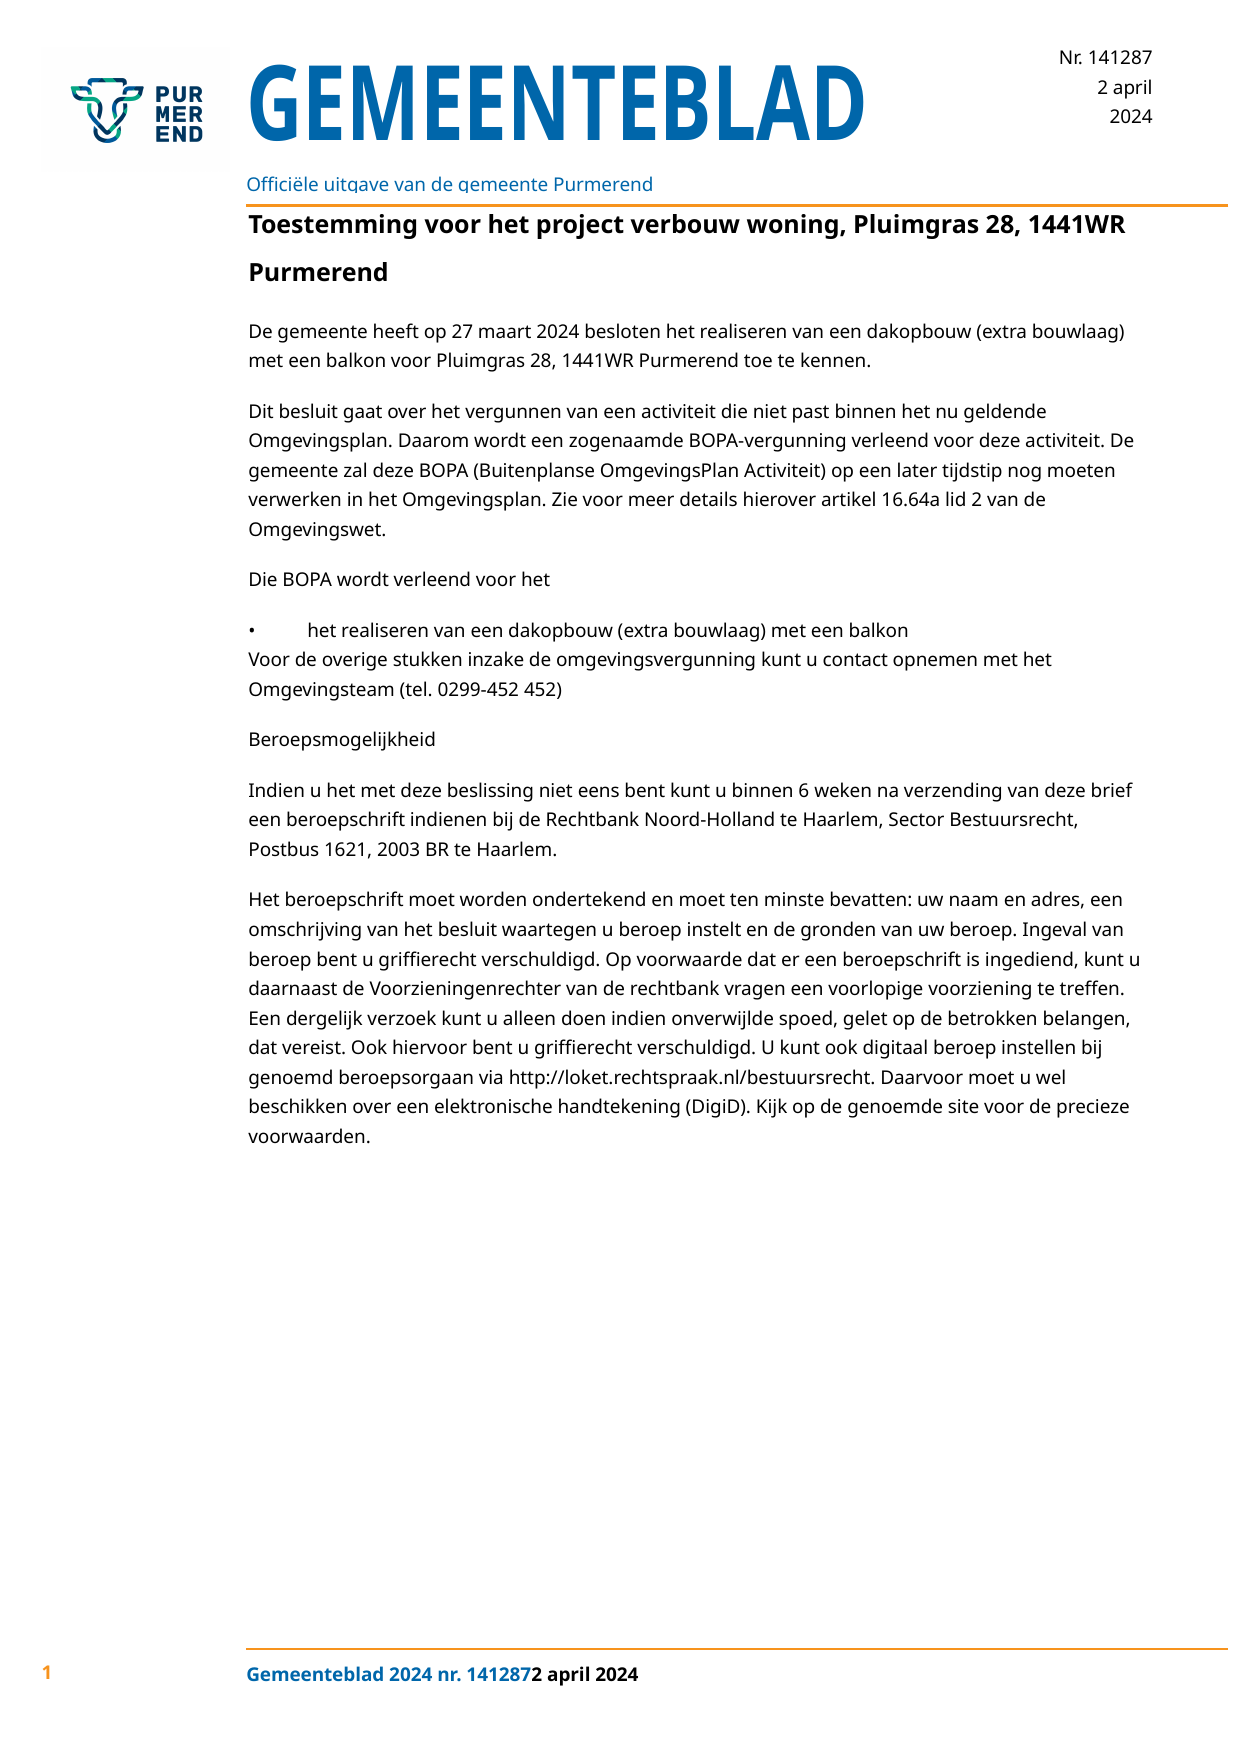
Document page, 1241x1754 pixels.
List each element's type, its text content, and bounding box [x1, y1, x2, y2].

text Indien u het met deze beslissing niet eens bent kunt u binnen 6 weken na verzending van deze brief een beroepschrift indienen bij de Rechtbank Noord-Holland te Haarlem, Sector Bestuursrecht, Postbus 1621, 2003 BR te Haarlem. [248, 777, 1152, 862]
text Voor de overige stukken inzake de omgevingsvergunning kunt u contact opnemen met het Omgevingsteam (tel. 0299-452 452) [248, 647, 1152, 702]
list het realiseren van een dakopbouw (extra bouwlaag) met een balkon [248, 617, 1152, 643]
text Die BOPA wordt verleend voor het [248, 567, 1152, 592]
picture [41, 47, 231, 172]
text Dit besluit gaat over het vergunnen van een activiteit die niet past binnen het nu geldende Omgevingsplan. Daarom wordt een zogenaamde BOPA-vergunning verleend voor deze activiteit. De gemeente zal deze BOPA (Buitenplanse OmgevingsPlan Activiteit) op een later tijdstip nog moeten verwerken in het Omgevingsplan. Zie voor meer details hierover artikel 16.64a lid 2 van de Omgevingswet. [248, 398, 1152, 542]
text De gemeente heeft op 27 maart 2024 besloten het realiseren van een dakopbouw (extra bouwlaag) met een balkon voor Pluimgras 28, 1441WR Purmerend toe te kennen. [248, 318, 1152, 373]
text Het beroepschrift moet worden ondertekend en moet ten minste bevatten: uw naam en adres, een omschrijving van het besluit waartegen u beroep instelt en de gronden van uw beroep. Ingeval van beroep bent u griffierecht verschuldigd. Op voorwaarde dat er een beroepschrift is ingediend, kunt u daarnaast de Voorzieningenrechter van de rechtbank vragen een voorlopige voorziening te treffen. Een dergelijk verzoek kunt u alleen doen indien onverwijlde spoed, gelet op de betrokken belangen, dat vereist. Ook hiervoor bent u griffierecht verschuldigd. U kunt ook digitaal beroep instellen bij genoemd beroepsorgaan via http://loket.rechtspraak.nl/bestuursrecht. Daarvoor moet u wel beschikken over een elektronische handtekening (DigiD). Kijk op de genoemde site voor de precieze voorwaarden. [248, 887, 1152, 1149]
text Toestemming voor het project verbouw woning, Pluimgras 28, 1441WR Purmerend [248, 207, 1152, 288]
text Beroepsmogelijkheid [248, 727, 1152, 752]
